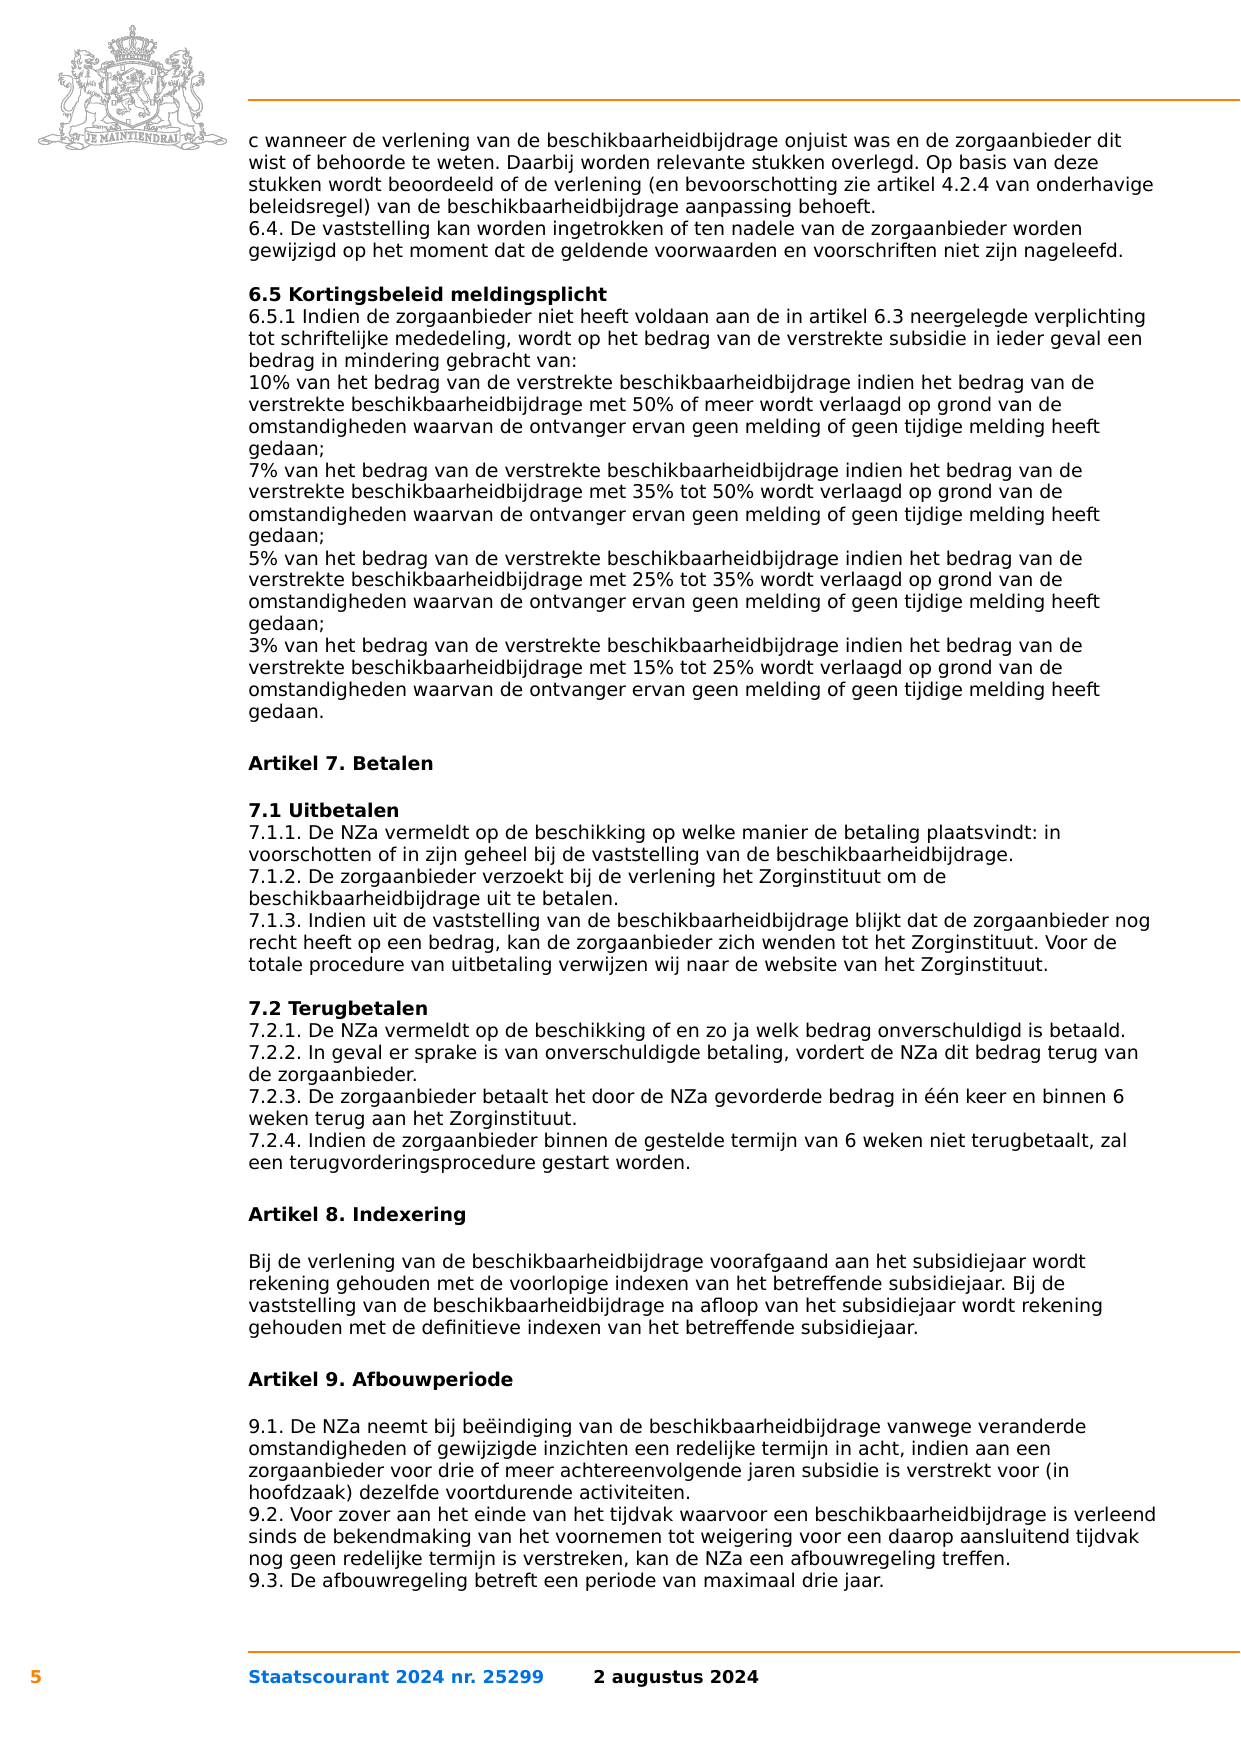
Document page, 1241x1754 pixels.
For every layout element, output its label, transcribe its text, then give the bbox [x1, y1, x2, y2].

text 7.2.4. Indien de zorgaanbieder binnen de gestelde termijn van 6 weken niet terugbetaalt, zal een terugvorderingsprocedure gestart worden. [248, 1130, 1163, 1174]
subtitle 7.1 Uitbetalen [248, 800, 1163, 822]
text 6.4. De vaststelling kan worden ingetrokken of ten nadele van de zorgaanbieder worden gewijzigd op het moment dat de geldende voorwaarden en voorschriften niet zijn nageleefd. [248, 218, 1163, 262]
text 7.1.2. De zorgaanbieder verzoekt bij de verlening het Zorginstituut om de beschikbaarheidbijdrage uit te betalen. [248, 866, 1163, 910]
subtitle Artikel 7. Betalen [248, 753, 1163, 775]
text 7% van het bedrag van de verstrekte beschikbaarheidbijdrage indien het bedrag van de verstrekte beschikbaarheidbijdrage met 35% tot 50% wordt verlaagd op grond van de omstandigheden waarvan de ontvanger ervan geen melding of geen tijdige melding heeft gedaan; [248, 459, 1163, 547]
text 7.1.3. Indien uit de vaststelling van de beschikbaarheidbijdrage blijkt dat de zorgaanbieder nog recht heeft op een bedrag, kan de zorgaanbieder zich wenden tot het Zorginstituut. Voor de totale procedure van uitbetaling verwijzen wij naar de website van het Zorginstituut. [248, 910, 1163, 976]
text 10% van het bedrag van de verstrekte beschikbaarheidbijdrage indien het bedrag van de verstrekte beschikbaarheidbijdrage met 50% of meer wordt verlaagd op grond van de omstandigheden waarvan de ontvanger ervan geen melding of geen tijdige melding heeft gedaan; [248, 372, 1163, 459]
subtitle 6.5 Kortingsbeleid meldingsplicht [248, 284, 1163, 306]
text Bij de verlening van de beschikbaarheidbijdrage voorafgaand aan het subsidiejaar wordt rekening gehouden met de voorlopige indexen van het betreffende subsidiejaar. Bij de vaststelling van de beschikbaarheidbijdrage na afloop van het subsidiejaar wordt rekening gehouden met de definitieve indexen van het betreffende subsidiejaar. [248, 1251, 1163, 1339]
text 9.2. Voor zover aan het einde van het tijdvak waarvoor een beschikbaarheidbijdrage is verleend sinds de bekendmaking van het voornemen tot weigering voor een daarop aansluitend tijdvak nog geen redelijke termijn is verstreken, kan de NZa een afbouwregeling treffen. [248, 1503, 1163, 1569]
text 5% van het bedrag van de verstrekte beschikbaarheidbijdrage indien het bedrag van de verstrekte beschikbaarheidbijdrage met 25% tot 35% wordt verlaagd op grond van de omstandigheden waarvan de ontvanger ervan geen melding of geen tijdige melding heeft gedaan; [248, 547, 1163, 635]
picture [38, 25, 227, 150]
text c wanneer de verlening van de beschikbaarheidbijdrage onjuist was en de zorgaanbieder dit wist of behoorde te weten. Daarbij worden relevante stukken overlegd. Op basis van deze stukken wordt beoordeeld of de verlening (en bevoorschotting zie artikel 4.2.4 van onderhavige beleidsregel) van de beschikbaarheidbijdrage aanpassing behoeft. [248, 130, 1163, 218]
text 9.3. De afbouwregeling betreft een periode van maximaal drie jaar. [248, 1569, 1163, 1591]
text 9.1. De NZa neemt bij beëindiging van de beschikbaarheidbijdrage vanwege veranderde omstandigheden of gewijzigde inzichten een redelijke termijn in acht, indien aan een zorgaanbieder voor drie of meer achtereenvolgende jaren subsidie is verstrekt voor (in hoofdzaak) dezelfde voortdurende activiteiten. [248, 1416, 1163, 1503]
text 7.1.1. De NZa vermeldt op de beschikking op welke manier de betaling plaatsvindt: in voorschotten of in zijn geheel bij de vaststelling van de beschikbaarheidbijdrage. [248, 822, 1163, 866]
text 7.2.2. In geval er sprake is van onverschuldigde betaling, vordert de NZa dit bedrag terug van de zorgaanbieder. [248, 1042, 1163, 1086]
subtitle Artikel 9. Afbouwperiode [248, 1369, 1163, 1391]
text 3% van het bedrag van de verstrekte beschikbaarheidbijdrage indien het bedrag van de verstrekte beschikbaarheidbijdrage met 15% tot 25% wordt verlaagd op grond van de omstandigheden waarvan de ontvanger ervan geen melding of geen tijdige melding heeft gedaan. [248, 635, 1163, 723]
subtitle Artikel 8. Indexering [248, 1204, 1163, 1226]
text 6.5.1 Indien de zorgaanbieder niet heeft voldaan aan de in artikel 6.3 neergelegde verplichting tot schriftelijke mededeling, wordt op het bedrag van de verstrekte subsidie in ieder geval een bedrag in mindering gebracht van: [248, 306, 1163, 372]
text 7.2.3. De zorgaanbieder betaalt het door de NZa gevorderde bedrag in één keer en binnen 6 weken terug aan het Zorginstituut. [248, 1086, 1163, 1130]
subtitle 7.2 Terugbetalen [248, 998, 1163, 1020]
text 7.2.1. De NZa vermeldt op de beschikking of en zo ja welk bedrag onverschuldigd is betaald. [248, 1020, 1163, 1042]
